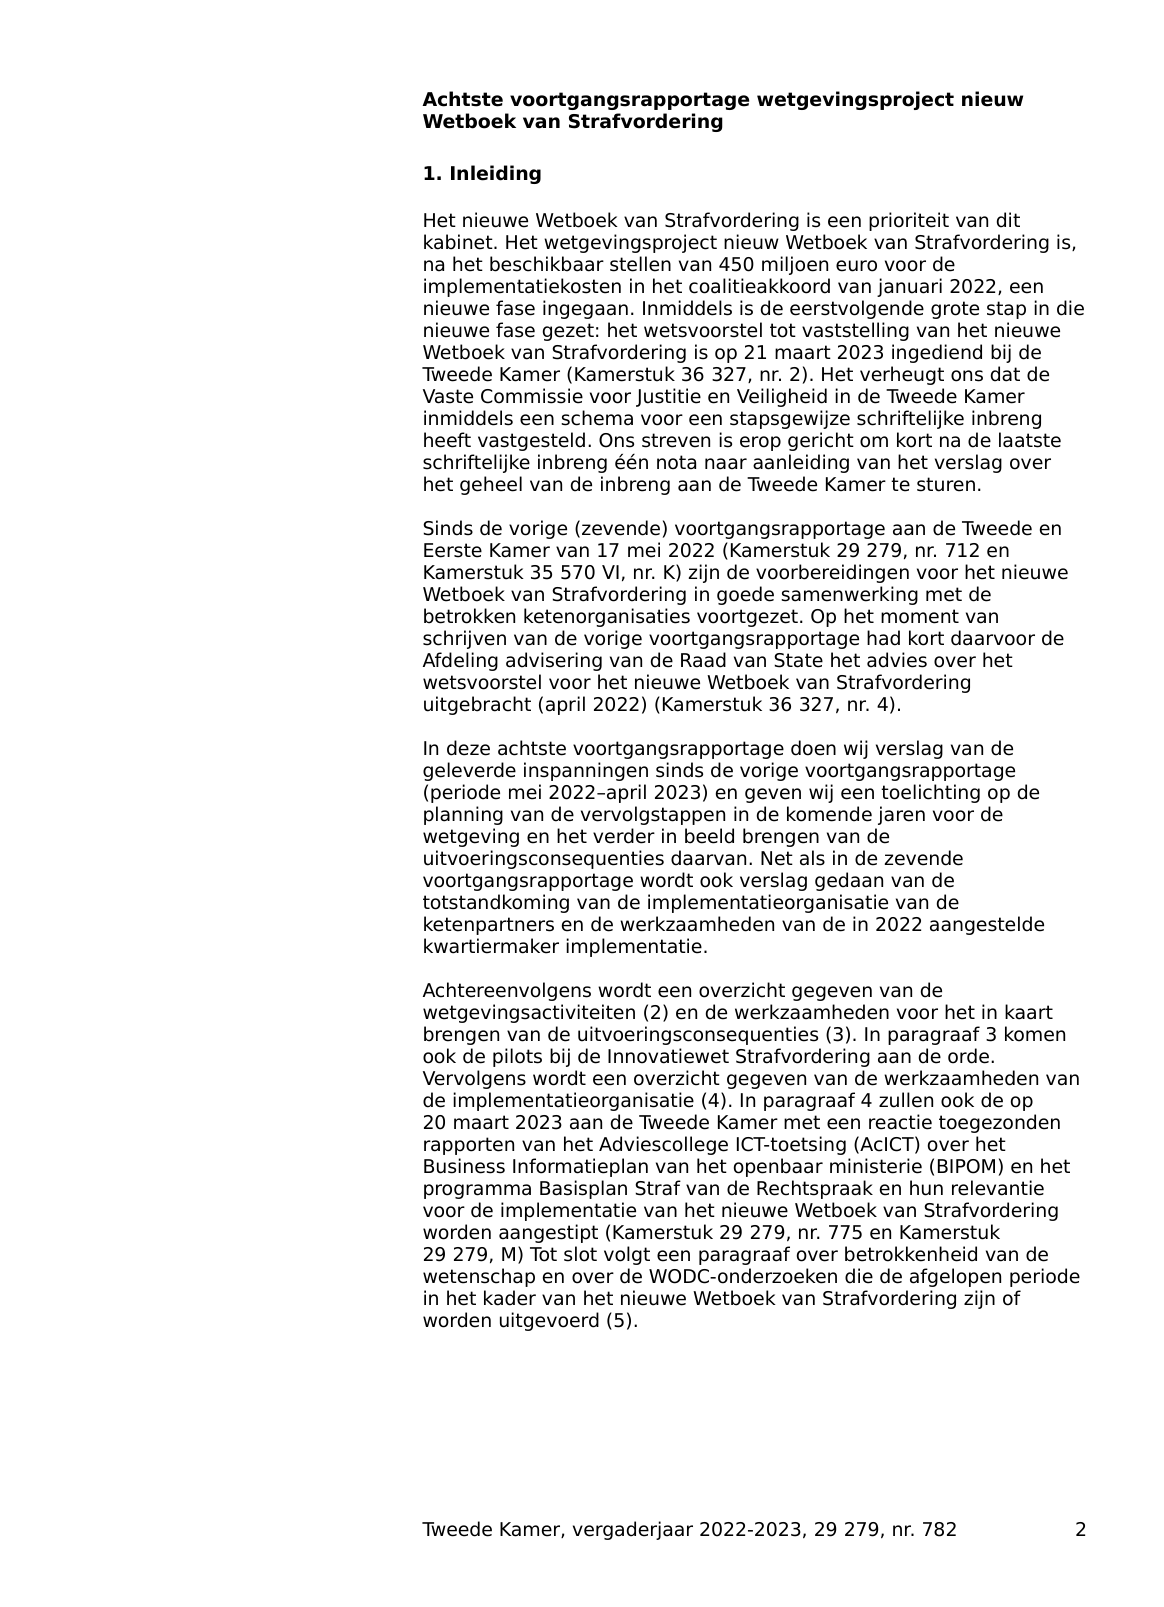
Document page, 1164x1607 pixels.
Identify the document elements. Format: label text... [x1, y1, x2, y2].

text In deze achtste voortgangsrapportage doen wij verslag van de geleverde inspanningen sinds de vorige voortgangsrapportage (periode mei 2022–april 2023) en geven wij een toelichting op de planning van de vervolgstappen in de komende jaren voor de wetgeving en het verder in beeld brengen van de uitvoeringsconsequenties daarvan. Net als in de zevende voortgangsrapportage wordt ook verslag gedaan van de totstandkoming van de implementatieorganisatie van de ketenpartners en de werkzaamheden van de in 2022 aangestelde kwartiermaker implementatie. [422, 738, 1087, 958]
text Achtereenvolgens wordt een overzicht gegeven van de wetgevingsactiviteiten (2) en de werkzaamheden voor het in kaart brengen van de uitvoeringsconsequenties (3). In paragraaf 3 komen ook de pilots bij de Innovatiewet Strafvordering aan de orde. Vervolgens wordt een overzicht gegeven van de werkzaamheden van de implementatieorganisatie (4). In paragraaf 4 zullen ook de op 20 maart 2023 aan de Tweede Kamer met een reactie toegezonden rapporten van het Adviescollege ICT-toetsing (AcICT) over het Business Informatieplan van het openbaar ministerie (BIPOM) en het programma Basisplan Straf van de Rechtspraak en hun relevantie voor de implementatie van het nieuwe Wetboek van Strafvordering worden aangestipt (Kamerstuk 29 279, nr. 775 en Kamerstuk 29 279, M) Tot slot volgt een paragraaf over betrokkenheid van de wetenschap en over de WODC-onderzoeken die de afgelopen periode in het kader van het nieuwe Wetboek van Strafvordering zijn of worden uitgevoerd (5). [422, 980, 1087, 1332]
subtitle Achtste voortgangsrapportage wetgevingsproject nieuw Wetboek van Strafvordering [422, 89, 1087, 133]
text Het nieuwe Wetboek van Strafvordering is een prioriteit van dit kabinet. Het wetgevingsproject nieuw Wetboek van Strafvordering is, na het beschikbaar stellen van 450 miljoen euro voor de implementatiekosten in het coalitieakkoord van januari 2022, een nieuwe fase ingegaan. Inmiddels is de eerstvolgende grote stap in die nieuwe fase gezet: het wetsvoorstel tot vaststelling van het nieuwe Wetboek van Strafvordering is op 21 maart 2023 ingediend bij de Tweede Kamer (Kamerstuk 36 327, nr. 2). Het verheugt ons dat de Vaste Commissie voor Justitie en Veiligheid in de Tweede Kamer inmiddels een schema voor een stapsgewijze schriftelijke inbreng heeft vastgesteld. Ons streven is erop gericht om kort na de laatste schriftelijke inbreng één nota naar aanleiding van het verslag over het geheel van de inbreng aan de Tweede Kamer te sturen. [422, 210, 1087, 496]
text Sinds de vorige (zevende) voortgangsrapportage aan de Tweede en Eerste Kamer van 17 mei 2022 (Kamerstuk 29 279, nr. 712 en Kamerstuk 35 570 VI, nr. K) zijn de voorbereidingen voor het nieuwe Wetboek van Strafvordering in goede samenwerking met de betrokken ketenorganisaties voortgezet. Op het moment van schrijven van de vorige voortgangsrapportage had kort daarvoor de Afdeling advisering van de Raad van State het advies over het wetsvoorstel voor het nieuwe Wetboek van Strafvordering uitgebracht (april 2022) (Kamerstuk 36 327, nr. 4). [422, 518, 1087, 716]
subtitle 1. Inleiding [422, 163, 1087, 185]
